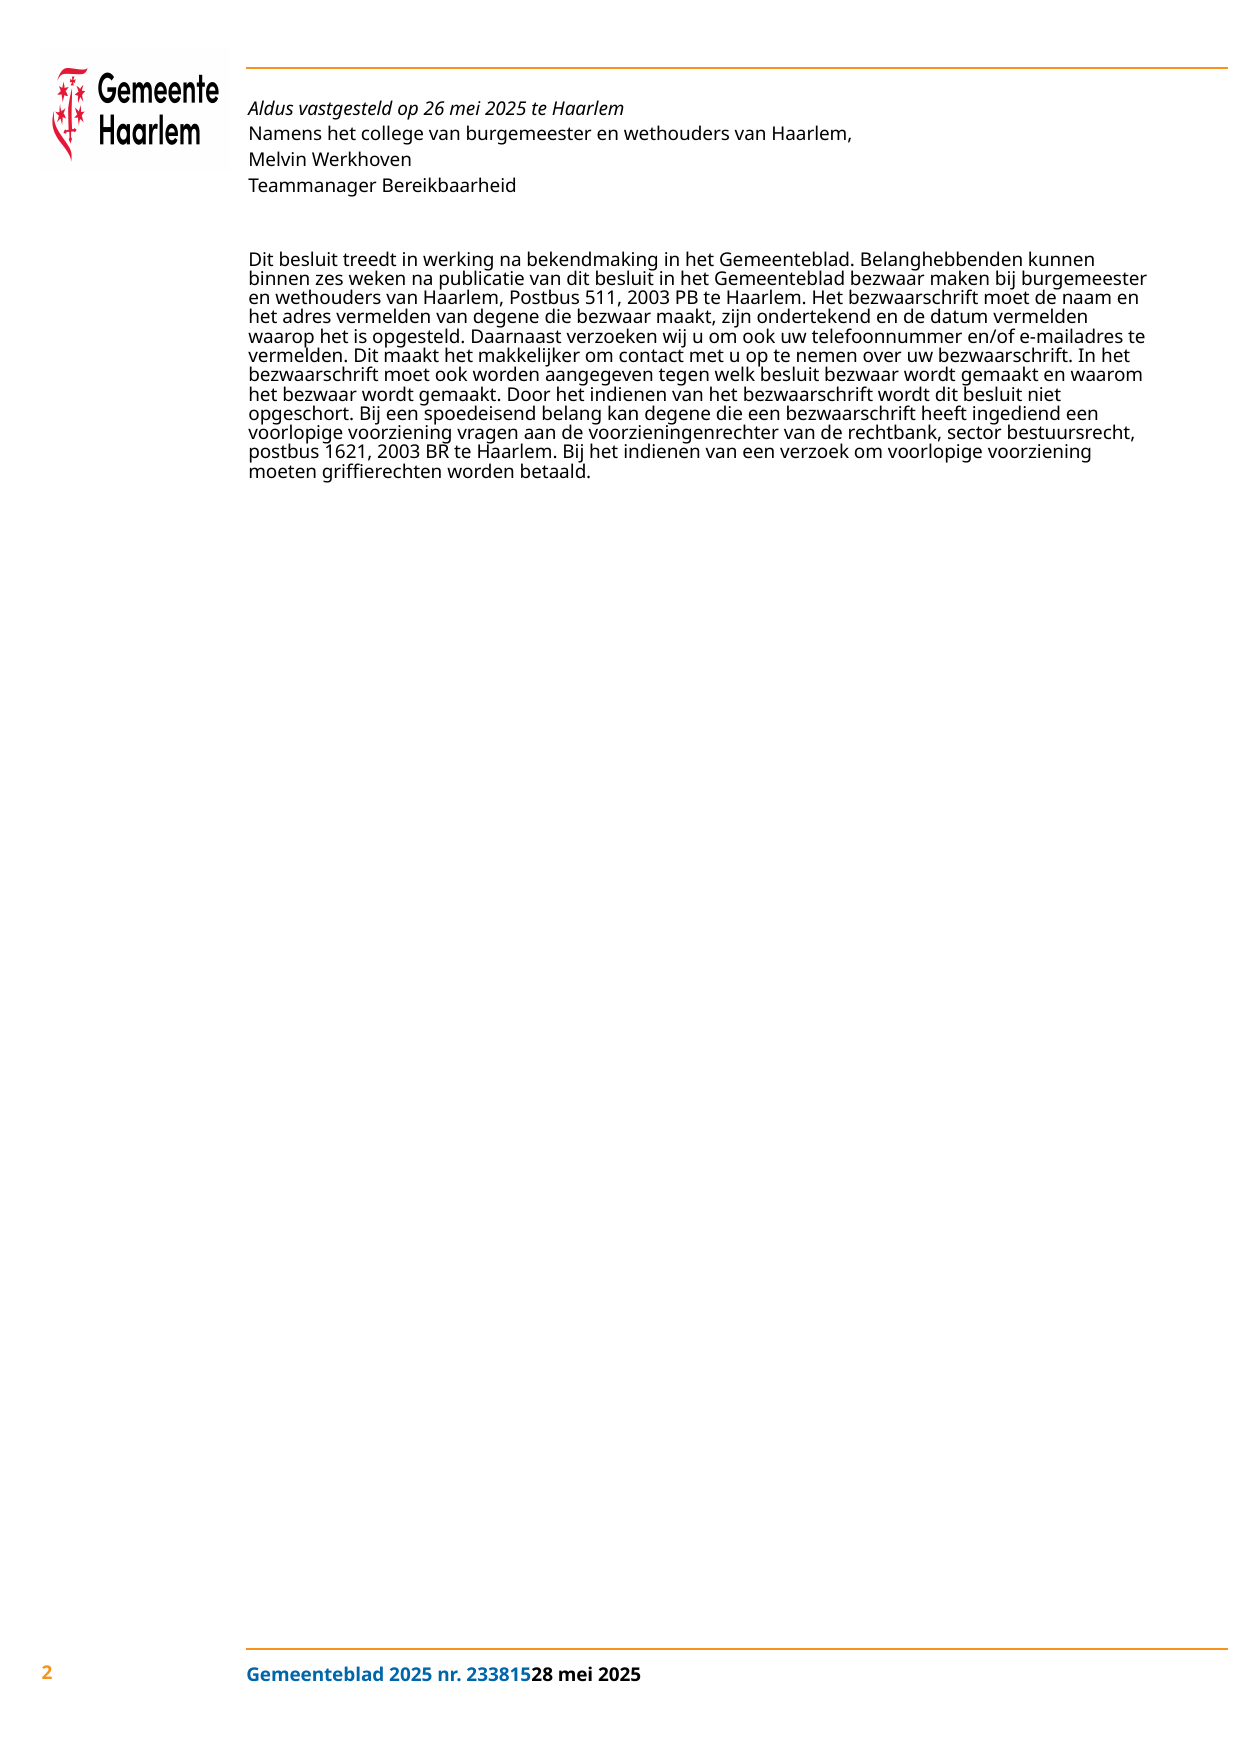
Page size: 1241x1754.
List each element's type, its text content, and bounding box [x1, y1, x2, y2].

text Aldus vastgesteld op 26 mei 2025 te Haarlem [248, 95, 1152, 121]
picture [41, 47, 231, 172]
text Melvin Werkhoven [248, 146, 1152, 172]
text Namens het college van burgemeester en wethouders van Haarlem, [248, 121, 1152, 146]
text Dit besluit treedt in werking na bekendmaking in het Gemeenteblad. Belanghebbenden kunnen binnen zes weken na publicatie van dit besluit in het Gemeenteblad bezwaar maken bij burgemeester en wethouders van Haarlem, Postbus 511, 2003 PB te Haarlem. Het bezwaarschrift moet de naam en het adres vermelden van degene die bezwaar maakt, zijn ondertekend en de datum vermelden waarop het is opgesteld. Daarnaast verzoeken wij u om ook uw telefoonnummer en/of e-mailadres te vermelden. Dit maakt het makkelijker om contact met u op te nemen over uw bezwaarschrift. In het bezwaarschrift moet ook worden aangegeven tegen welk besluit bezwaar wordt gemaakt en waarom het bezwaar wordt gemaakt. Door het indienen van het bezwaarschrift wordt dit besluit niet opgeschort. Bij een spoedeisend belang kan degene die een bezwaarschrift heeft ingediend een voorlopige voorziening vragen aan de voorzieningenrechter van de rechtbank, sector bestuursrecht, postbus 1621, 2003 BR te Haarlem. Bij het indienen van een verzoek om voorlopige voorziening moeten griffierechten worden betaald. [248, 251, 1152, 482]
text Teammanager Bereikbaarheid [248, 172, 1152, 198]
